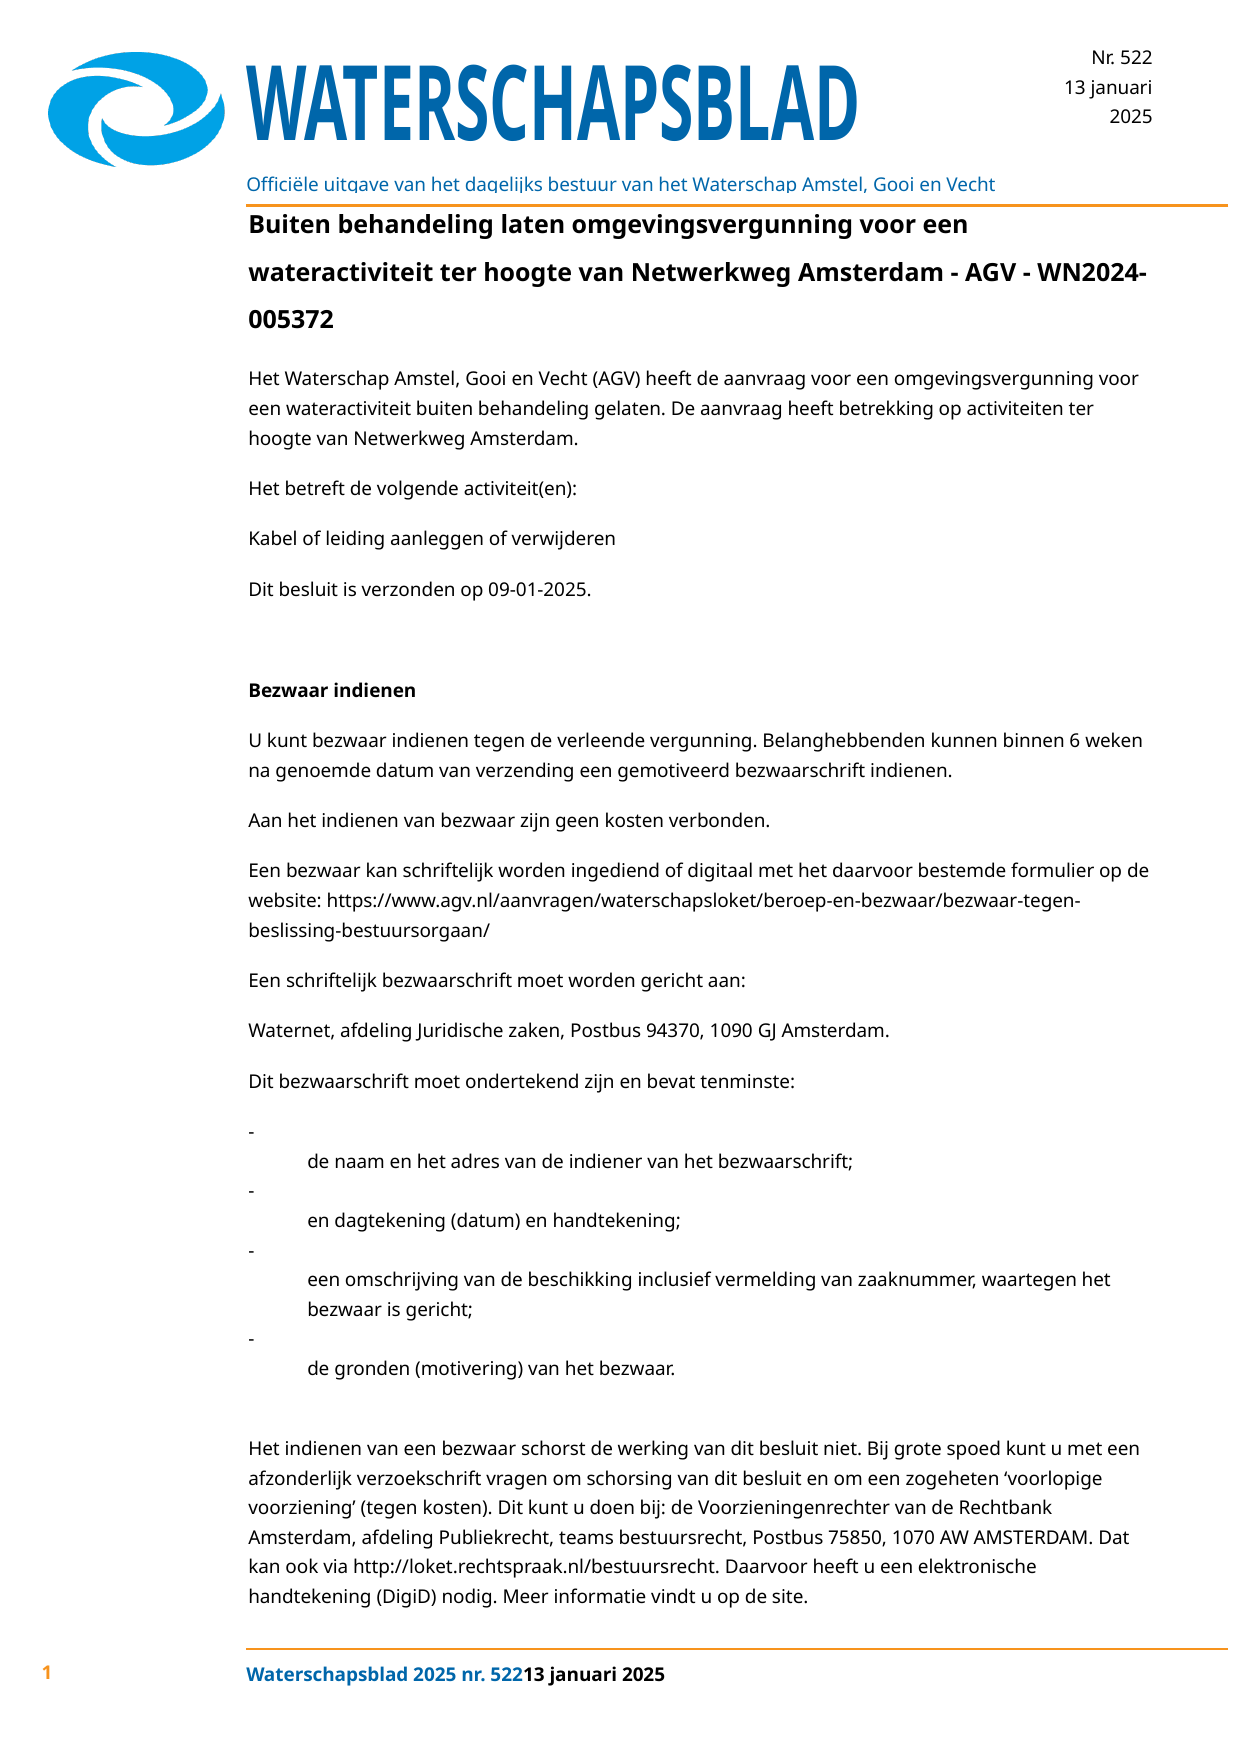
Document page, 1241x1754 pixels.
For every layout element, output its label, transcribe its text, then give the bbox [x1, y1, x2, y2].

text Buiten behandeling laten omgevingsvergunning voor een wateractiviteit ter hoogte van Netwerkweg Amsterdam - AGV - WN2024-005372 [248, 207, 1152, 336]
text U kunt bezwaar indienen tegen de verleende vergunning. Belanghebbenden kunnen binnen 6 weken na genoemde datum van verzending een gemotiveerd bezwaarschrift indienen. [248, 727, 1152, 782]
list een omschrijving van de beschikking inclusief vermelding van zaaknummer, waartegen het bezwaar is gericht; [248, 1266, 1152, 1322]
list de naam en het adres van de indiener van het bezwaarschrift; [248, 1148, 1152, 1174]
text Het indienen van een bezwaar schorst de werking van dit besluit niet. Bij grote spoed kunt u met een afzonderlijk verzoekschrift vragen om schorsing van dit besluit en om een zogeheten ‘voorlopige voorziening’ (tegen kosten). Dit kunt u doen bij: de Voorzieningenrechter van de Rechtbank Amsterdam, afdeling Publiekrecht, teams bestuursrecht, Postbus 75850, 1070 AW AMSTERDAM. Dat kan ook via http://loket.rechtspraak.nl/bestuursrecht. Daarvoor heeft u een elektronische handtekening (DigiD) nodig. Meer informatie vindt u op de site. [248, 1435, 1152, 1609]
text Het Waterschap Amstel, Gooi en Vecht (AGV) heeft de aanvraag voor een omgevingsvergunning voor een wateractiviteit buiten behandeling gelaten. De aanvraag heeft betrekking op activiteiten ter hoogte van Netwerkweg Amsterdam. [248, 366, 1152, 450]
text Aan het indienen van bezwaar zijn geen kosten verbonden. [248, 807, 1152, 833]
text Een schriftelijk bezwaarschrift moet worden gericht aan: [248, 967, 1152, 993]
text Kabel of leiding aanleggen of verwijderen [248, 526, 1152, 551]
list en dagtekening (datum) en handtekening; [248, 1207, 1152, 1233]
text Bezwaar indienen [248, 677, 1152, 702]
text Een bezwaar kan schriftelijk worden ingediend of digitaal met het daarvoor bestemde formulier op de website: https://www.agv.nl/aanvragen/waterschapsloket/beroep-en-bezwaar/bezwaar-tegen-beslissing-bestuursorgaan/ [248, 858, 1152, 942]
text Het betreft de volgende activiteit(en): [248, 475, 1152, 501]
text Waternet, afdeling Juridische zaken, Postbus 94370, 1090 GJ Amsterdam. [248, 1018, 1152, 1043]
picture [41, 47, 231, 172]
text Dit besluit is verzonden op 09-01-2025. [248, 576, 1152, 602]
list de gronden (motivering) van het bezwaar. [248, 1355, 1152, 1381]
text Dit bezwaarschrift moet ondertekend zijn en bevat tenminste: [248, 1068, 1152, 1094]
